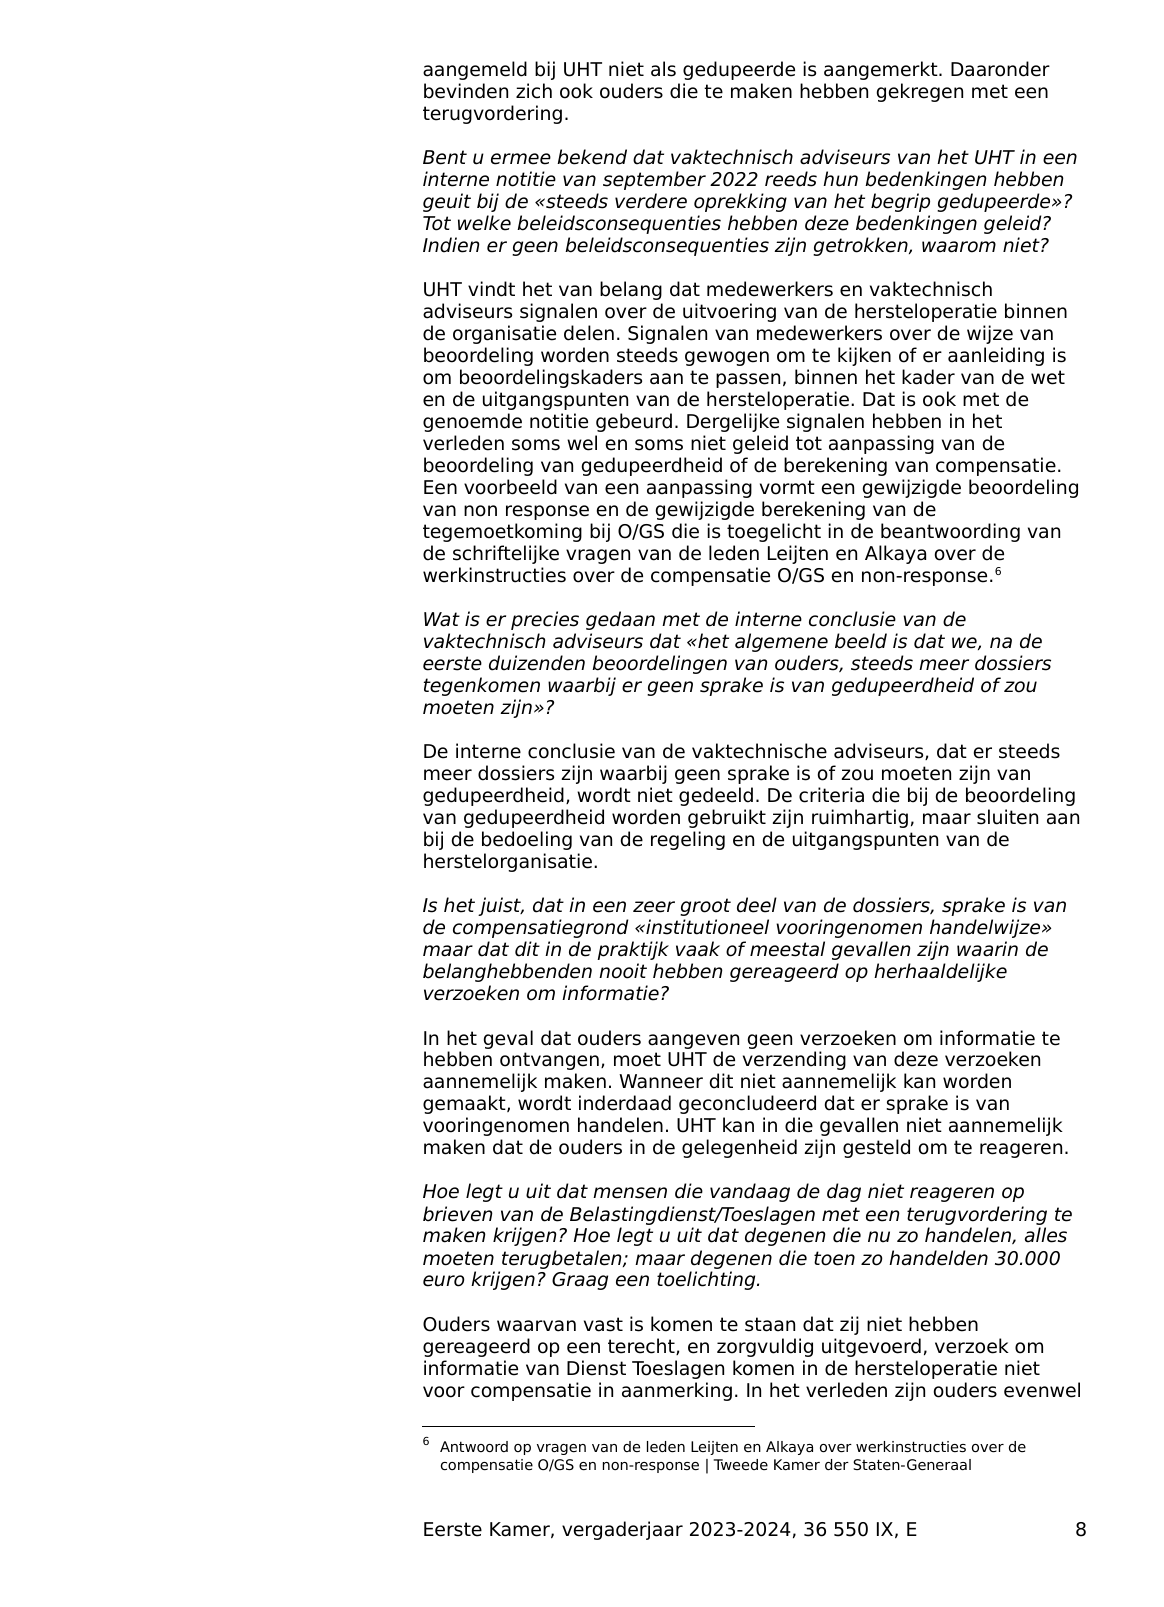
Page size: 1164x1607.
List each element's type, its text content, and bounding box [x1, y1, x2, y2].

text aangemeld bij UHT niet als gedupeerde is aangemerkt. Daaronder bevinden zich ook ouders die te maken hebben gekregen met een terugvordering. [422, 59, 1087, 125]
text Antwoord op vragen van de leden Leijten en Alkaya over werkinstructies over de compensatie O/GS en non-response | Tweede Kamer der Staten-Generaal [422, 1435, 1087, 1474]
text De interne conclusie van de vaktechnische adviseurs, dat er steeds meer dossiers zijn waarbij geen sprake is of zou moeten zijn van gedupeerdheid, wordt niet gedeeld. De criteria die bij de beoordeling van gedupeerdheid worden gebruikt zijn ruimhartig, maar sluiten aan bij de bedoeling van de regeling en de uitgangspunten van de herstelorganisatie. [422, 741, 1087, 873]
text Bent u ermee bekend dat vaktechnisch adviseurs van het UHT in een interne notitie van september 2022 reeds hun bedenkingen hebben geuit bij de «steeds verdere oprekking van het begrip gedupeerde»? Tot welke beleidsconsequenties hebben deze bedenkingen geleid? Indien er geen beleidsconsequenties zijn getrokken, waarom niet? [422, 147, 1087, 257]
text Hoe legt u uit dat mensen die vandaag de dag niet reageren op brieven van de Belastingdienst/Toeslagen met een terugvordering te maken krijgen? Hoe legt u uit dat degenen die nu zo handelen, alles moeten terugbetalen; maar degenen die toen zo handelden 30.000 euro krijgen? Graag een toelichting. [422, 1181, 1087, 1291]
text In het geval dat ouders aangeven geen verzoeken om informatie te hebben ontvangen, moet UHT de verzending van deze verzoeken aannemelijk maken. Wanneer dit niet aannemelijk kan worden gemaakt, wordt inderdaad geconcludeerd dat er sprake is van vooringenomen handelen. UHT kan in die gevallen niet aannemelijk maken dat de ouders in de gelegenheid zijn gesteld om te reageren. [422, 1027, 1087, 1159]
text Is het juist, dat in een zeer groot deel van de dossiers, sprake is van de compensatiegrond «institutioneel vooringenomen handelwijze» maar dat dit in de praktijk vaak of meestal gevallen zijn waarin de belanghebbenden nooit hebben gereageerd op herhaaldelijke verzoeken om informatie? [422, 895, 1087, 1005]
text Ouders waarvan vast is komen te staan dat zij niet hebben gereageerd op een terecht, en zorgvuldig uitgevoerd, verzoek om informatie van Dienst Toeslagen komen in de hersteloperatie niet voor compensatie in aanmerking. In het verleden zijn ouders evenwel [422, 1313, 1087, 1401]
text Wat is er precies gedaan met de interne conclusie van de vaktechnisch adviseurs dat «het algemene beeld is dat we, na de eerste duizenden beoordelingen van ouders, steeds meer dossiers tegenkomen waarbij er geen sprake is van gedupeerdheid of zou moeten zijn»? [422, 609, 1087, 719]
text UHT vindt het van belang dat medewerkers en vaktechnisch adviseurs signalen over de uitvoering van de hersteloperatie binnen de organisatie delen. Signalen van medewerkers over de wijze van beoordeling worden steeds gewogen om te kijken of er aanleiding is om beoordelingskaders aan te passen, binnen het kader van de wet en de uitgangspunten van de hersteloperatie. Dat is ook met de genoemde notitie gebeurd. Dergelijke signalen hebben in het verleden soms wel en soms niet geleid tot aanpassing van de beoordeling van gedupeerdheid of de berekening van compensatie. Een voorbeeld van een aanpassing vormt een gewijzigde beoordeling van non response en de gewijzigde berekening van de tegemoetkoming bij O/GS die is toegelicht in de beantwoording van de schriftelijke vragen van de leden Leijten en Alkaya over de werkinstructies over de compensatie O/GS en non-response. [422, 279, 1087, 587]
